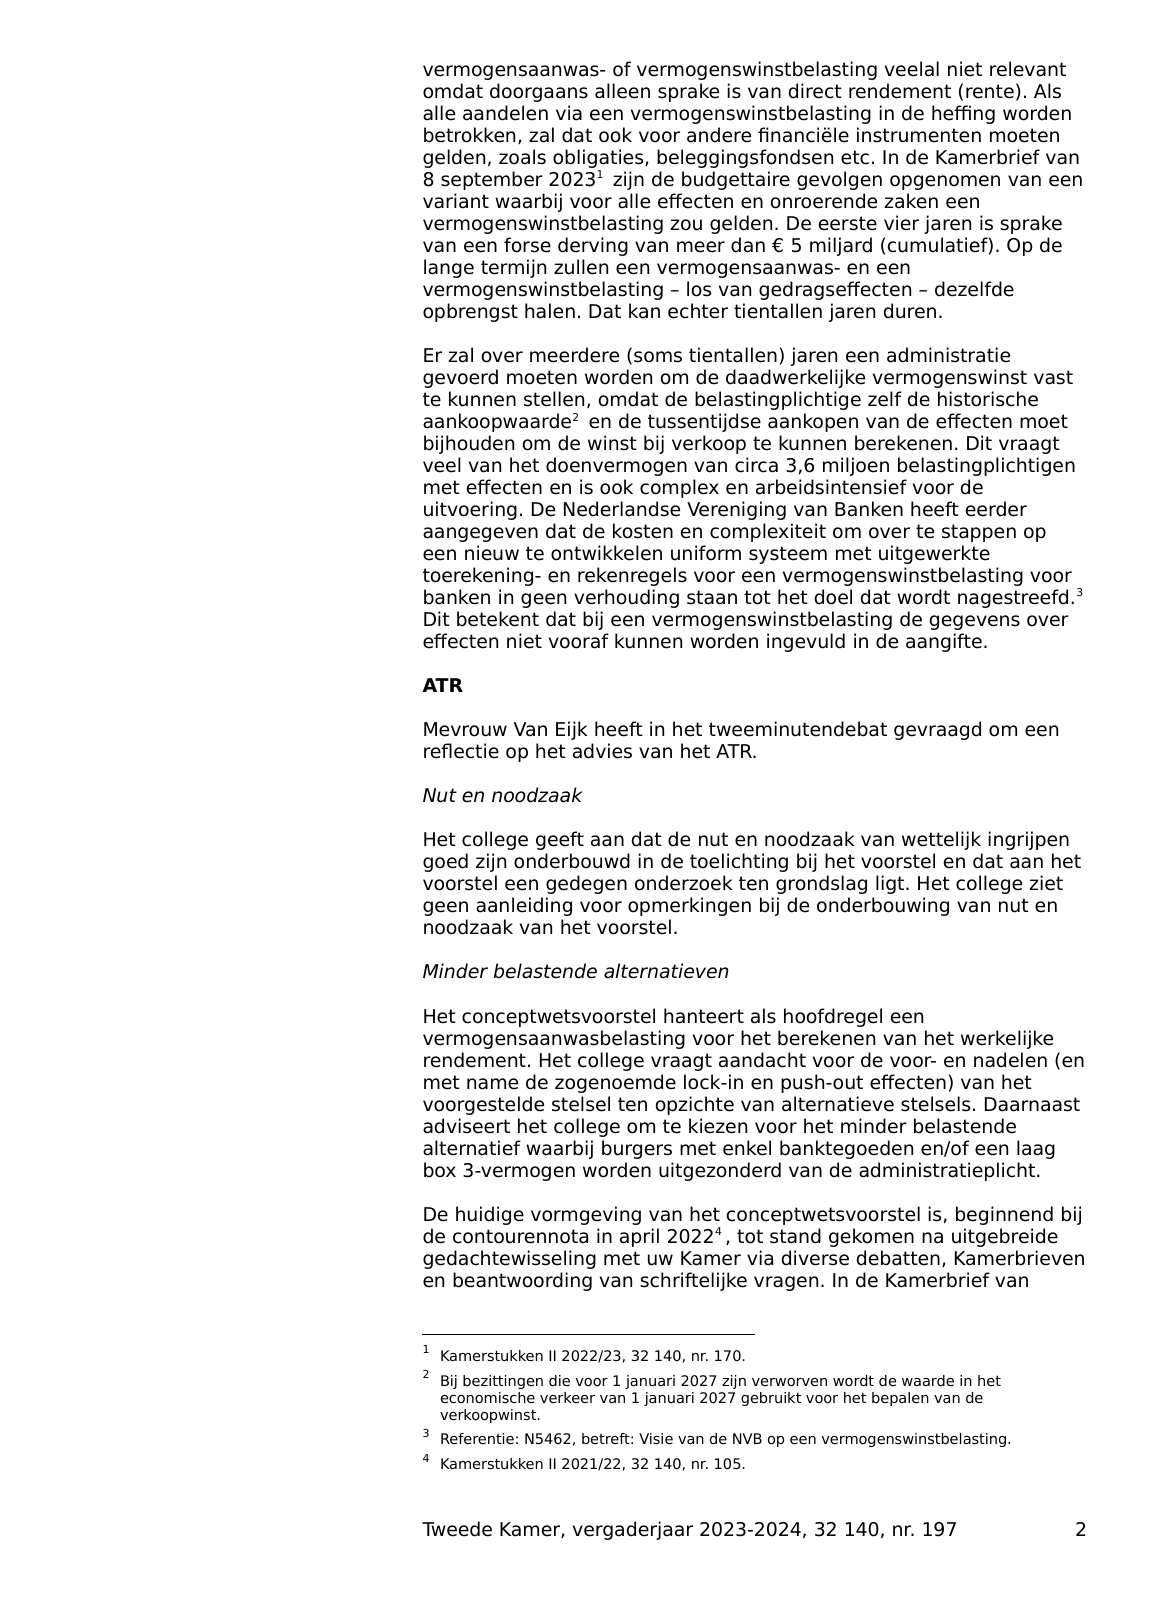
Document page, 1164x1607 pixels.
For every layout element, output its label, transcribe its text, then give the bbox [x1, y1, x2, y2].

text vermogensaanwas- of vermogenswinstbelasting veelal niet relevant omdat doorgaans alleen sprake is van direct rendement (rente). Als alle aandelen via een vermogenswinstbelasting in de heffing worden betrokken, zal dat ook voor andere financiële instrumenten moeten gelden, zoals obligaties, beleggingsfondsen etc. In de Kamerbrief van 8 september 2023 zijn de budgettaire gevolgen opgenomen van een variant waarbij voor alle effecten en onroerende zaken een vermogenswinstbelasting zou gelden. De eerste vier jaren is sprake van een forse derving van meer dan € 5 miljard (cumulatief). Op de lange termijn zullen een vermogensaanwas- en een vermogenswinstbelasting – los van gedragseffecten – dezelfde opbrengst halen. Dat kan echter tientallen jaren duren. [422, 59, 1087, 323]
subtitle Nut en noodzaak [422, 785, 1087, 807]
text Mevrouw Van Eijk heeft in het tweeminutendebat gevraagd om een reflectie op het advies van het ATR. [422, 719, 1087, 763]
subtitle Minder belastende alternatieven [422, 961, 1087, 983]
text Bij bezittingen die voor 1 januari 2027 zijn verworven wordt de waarde in het economische verkeer van 1 januari 2027 gebruikt voor het bepalen van de verkoopwinst. [422, 1368, 1087, 1424]
text Er zal over meerdere (soms tientallen) jaren een administratie gevoerd moeten worden om de daadwerkelijke vermogenswinst vast te kunnen stellen, omdat de belastingplichtige zelf de historische aankoopwaarde en de tussentijdse aankopen van de effecten moet bijhouden om de winst bij verkoop te kunnen berekenen. Dit vraagt veel van het doenvermogen van circa 3,6 miljoen belastingplichtigen met effecten en is ook complex en arbeidsintensief voor de uitvoering. De Nederlandse Vereniging van Banken heeft eerder aangegeven dat de kosten en complexiteit om over te stappen op een nieuw te ontwikkelen uniform systeem met uitgewerkte toerekening- en rekenregels voor een vermogenswinstbelasting voor banken in geen verhouding staan tot het doel dat wordt nagestreefd. Dit betekent dat bij een vermogenswinstbelasting de gegevens over effecten niet vooraf kunnen worden ingevuld in de aangifte. [422, 345, 1087, 653]
text De huidige vormgeving van het conceptwetsvoorstel is, beginnend bij de contourennota in april 2022, tot stand gekomen na uitgebreide gedachtewisseling met uw Kamer via diverse debatten, Kamerbrieven en beantwoording van schriftelijke vragen. In de Kamerbrief van [422, 1204, 1087, 1292]
subtitle ATR [422, 675, 1087, 697]
text Referentie: N5462, betreft: Visie van de NVB op een vermogenswinstbelasting. [422, 1427, 1087, 1449]
text Het conceptwetsvoorstel hanteert als hoofdregel een vermogensaanwasbelasting voor het berekenen van het werkelijke rendement. Het college vraagt aandacht voor de voor- en nadelen (en met name de zogenoemde lock-in en push-out effecten) van het voorgestelde stelsel ten opzichte van alternatieve stelsels. Daarnaast adviseert het college om te kiezen voor het minder belastende alternatief waarbij burgers met enkel banktegoeden en/of een laag box 3-vermogen worden uitgezonderd van de administratieplicht. [422, 1006, 1087, 1181]
text Kamerstukken II 2022/23, 32 140, nr. 170. [422, 1343, 1087, 1366]
text Kamerstukken II 2021/22, 32 140, nr. 105. [422, 1452, 1087, 1474]
text Het college geeft aan dat de nut en noodzaak van wettelijk ingrijpen goed zijn onderbouwd in de toelichting bij het voorstel en dat aan het voorstel een gedegen onderzoek ten grondslag ligt. Het college ziet geen aanleiding voor opmerkingen bij de onderbouwing van nut en noodzaak van het voorstel. [422, 829, 1087, 939]
